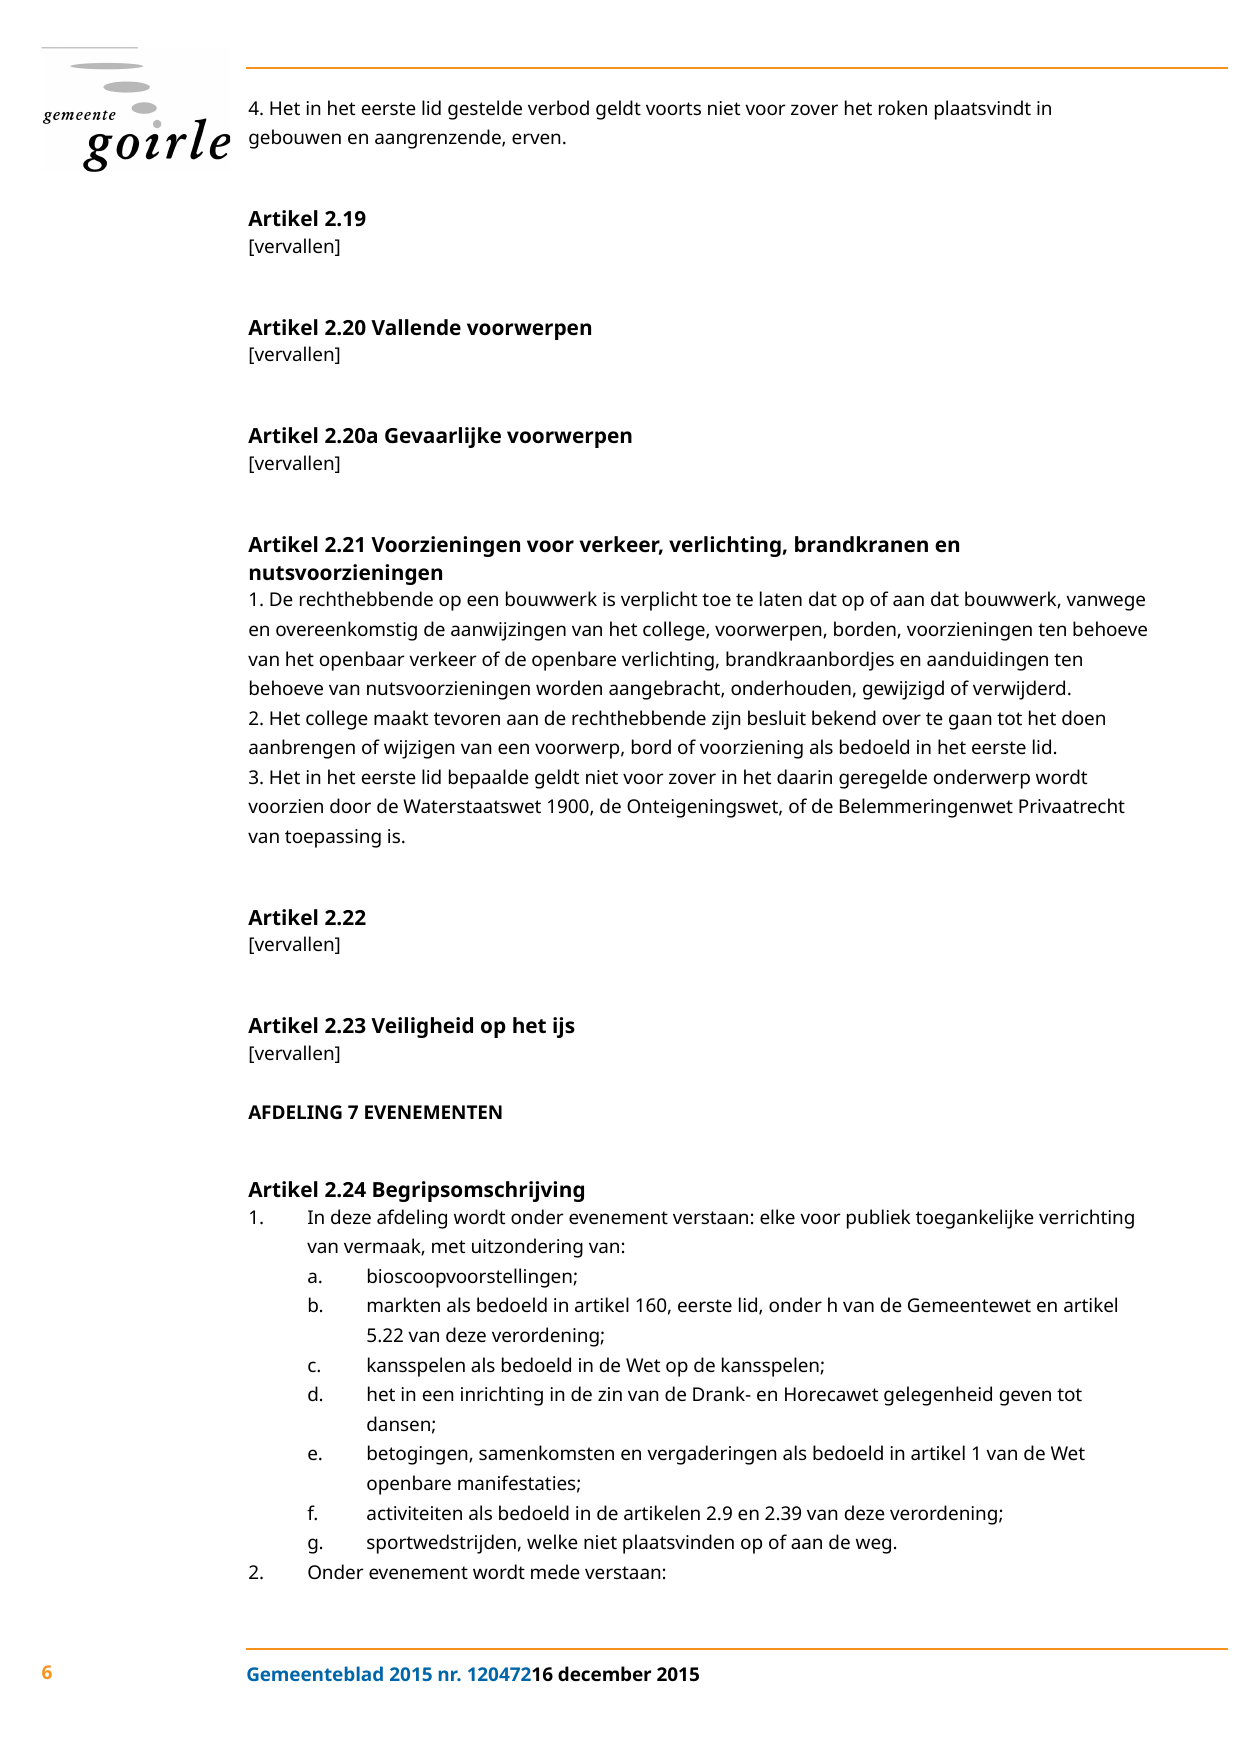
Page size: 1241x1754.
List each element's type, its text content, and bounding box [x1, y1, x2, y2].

list kansspelen als bedoeld in de Wet op de kansspelen; [307, 1352, 1152, 1377]
picture [41, 47, 231, 172]
list activiteiten als bedoeld in de artikelen 2.9 en 2.39 van deze verordening; [307, 1500, 1152, 1525]
text 2. Het college maakt tevoren aan de rechthebbende zijn besluit bekend over te gaan tot het doen aanbrengen of wijzigen van een voorwerp, bord of voorziening als bedoeld in het eerste lid. [248, 705, 1152, 760]
text Artikel 2.23 Veiligheid op het ijs [248, 1012, 1152, 1040]
list sportwedstrijden, welke niet plaatsvinden op of aan de weg. [307, 1529, 1152, 1555]
list het in een inrichting in de zin van de Drank- en Horecawet gelegenheid geven tot dansen; [307, 1381, 1152, 1437]
text [vervallen] [248, 450, 1152, 475]
list betogingen, samenkomsten en vergaderingen als bedoeld in artikel 1 van de Wet openbare manifestaties; [307, 1441, 1152, 1496]
text [vervallen] [248, 1040, 1152, 1066]
text Artikel 2.24 Begripsomschrijving [248, 1175, 1152, 1204]
list Onder evenement wordt mede verstaan: [248, 1559, 1152, 1584]
list markten als bedoeld in artikel 160, eerste lid, onder h van de Gemeentewet en artikel 5.22 van deze verordening; [307, 1293, 1152, 1348]
text 4. Het in het eerste lid gestelde verbod geldt voorts niet voor zover het roken plaatsvindt in gebouwen en aangrenzende, erven. [248, 95, 1152, 150]
text 1. De rechthebbende op een bouwwerk is verplicht toe te laten dat op of aan dat bouwwerk, vanwege en overeenkomstig de aanwijzingen van het college, voorwerpen, borden, voorzieningen ten behoeve van het openbaar verkeer of de openbare verlichting, brandkraanbordjes en aanduidingen ten behoeve van nutsvoorzieningen worden aangebracht, onderhouden, gewijzigd of verwijderd. [248, 587, 1152, 701]
text Artikel 2.21 Voorzieningen voor verkeer, verlichting, brandkranen en nutsvoorzieningen [248, 530, 1152, 587]
text [vervallen] [248, 341, 1152, 367]
text [vervallen] [248, 233, 1152, 258]
text Artikel 2.19 [248, 204, 1152, 233]
list In deze afdeling wordt onder evenement verstaan: elke voor publiek toegankelijke verrichting van vermaak, met uitzondering van: [248, 1204, 1152, 1259]
text Artikel 2.22 [248, 903, 1152, 932]
text [vervallen] [248, 932, 1152, 957]
text AFDELING 7 EVENEMENTEN [248, 1099, 1152, 1125]
list bioscoopvoorstellingen; [307, 1263, 1152, 1289]
text 3. Het in het eerste lid bepaalde geldt niet voor zover in het daarin geregelde onderwerp wordt voorzien door de Waterstaatswet 1900, de Onteigeningswet, of de Belemmeringenwet Privaatrecht van toepassing is. [248, 764, 1152, 849]
text Artikel 2.20 Vallende voorwerpen [248, 313, 1152, 341]
text Artikel 2.20a Gevaarlijke voorwerpen [248, 421, 1152, 450]
